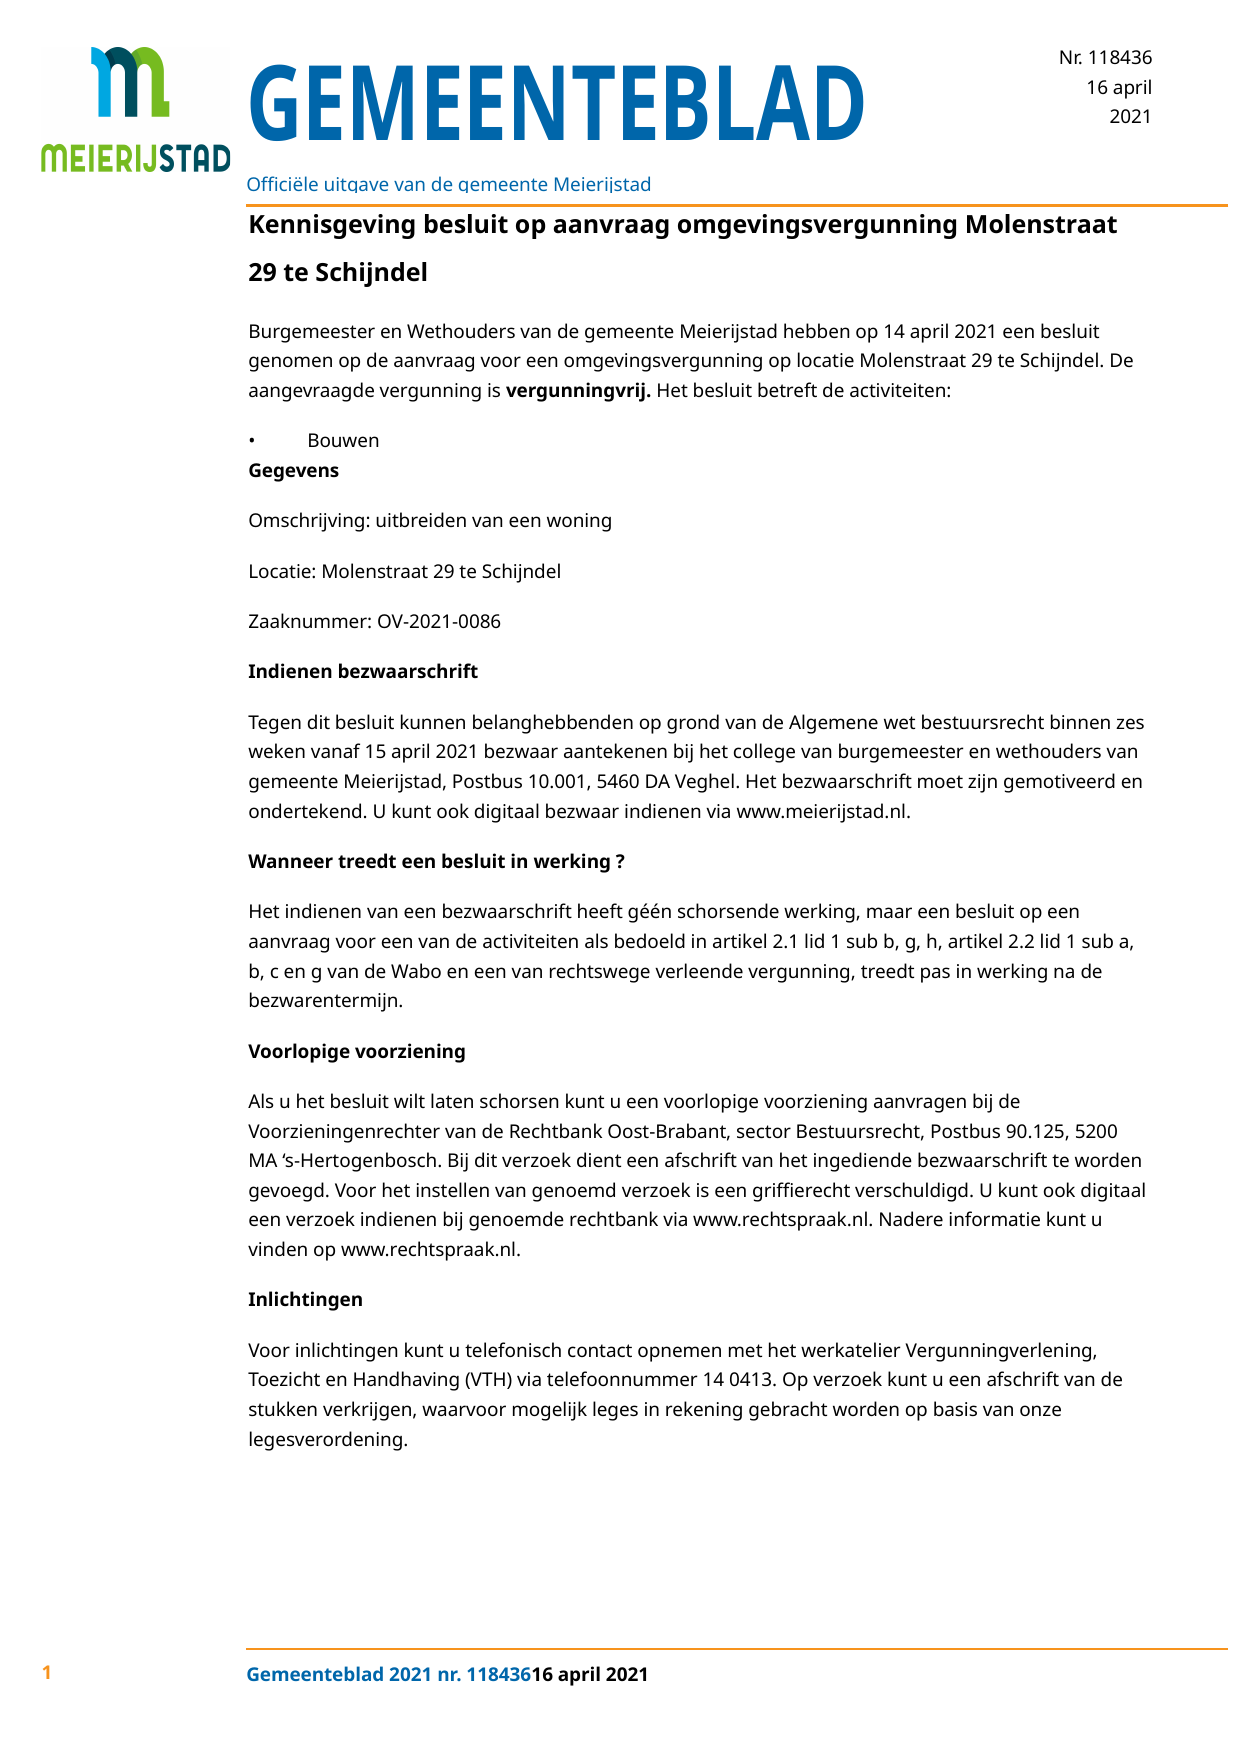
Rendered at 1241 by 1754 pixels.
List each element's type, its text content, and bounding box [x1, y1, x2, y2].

text Inlichtingen [248, 1287, 1152, 1312]
text Voor inlichtingen kunt u telefonisch contact opnemen met het werkatelier Vergunningverlening, Toezicht en Handhaving (VTH) via telefoonnummer 14 0413. Op verzoek kunt u een afschrift van de stukken verkrijgen, waarvoor mogelijk leges in rekening gebracht worden op basis van onze legesverordening. [248, 1337, 1152, 1452]
list Bouwen [248, 427, 1152, 453]
text Tegen dit besluit kunnen belanghebbenden op grond van de Algemene wet bestuursrecht binnen zes weken vanaf 15 april 2021 bezwaar aantekenen bij het college van burgemeester en wethouders van gemeente Meierijstad, Postbus 10.001, 5460 DA Veghel. Het bezwaarschrift moet zijn gemotiveerd en ondertekend. U kunt ook digitaal bezwaar indienen via www.meierijstad.nl. [248, 709, 1152, 824]
text Het indienen van een bezwaarschrift heeft géén schorsende werking, maar een besluit op een aanvraag voor een van de activiteiten als bedoeld in artikel 2.1 lid 1 sub b, g, h, artikel 2.2 lid 1 sub a, b, c en g van de Wabo en een van rechtswege verleende vergunning, treedt pas in werking na de bezwarentermijn. [248, 899, 1152, 1013]
text Als u het besluit wilt laten schorsen kunt u een voorlopige voorziening aanvragen bij de Voorzieningenrechter van de Rechtbank Oost-Brabant, sector Bestuursrecht, Postbus 90.125, 5200 MA ‘s-Hertogenbosch. Bij dit verzoek dient een afschrift van het ingediende bezwaarschrift te worden gevoegd. Voor het instellen van genoemd verzoek is een griffierecht verschuldigd. U kunt ook digitaal een verzoek indienen bij genoemde rechtbank via www.rechtspraak.nl. Nadere informatie kunt u vinden op www.rechtspraak.nl. [248, 1088, 1152, 1262]
text Kennisgeving besluit op aanvraag omgevingsvergunning Molenstraat 29 te Schijndel [248, 207, 1152, 288]
text Wanneer treedt een besluit in werking ? [248, 848, 1152, 874]
text Indienen bezwaarschrift [248, 659, 1152, 684]
text Gegevens [248, 457, 1152, 483]
picture [41, 47, 231, 172]
text Burgemeester en Wethouders van de gemeente Meierijstad hebben op 14 april 2021 een besluit genomen op de aanvraag voor een omgevingsvergunning op locatie Molenstraat 29 te Schijndel. De aangevraagde vergunning is vergunningvrij. Het besluit betreft de activiteiten: [248, 318, 1152, 403]
text Voorlopige voorziening [248, 1038, 1152, 1064]
text Zaaknummer: OV-2021-0086 [248, 608, 1152, 634]
text Omschrijving: uitbreiden van een woning [248, 507, 1152, 533]
text Locatie: Molenstraat 29 te Schijndel [248, 558, 1152, 584]
